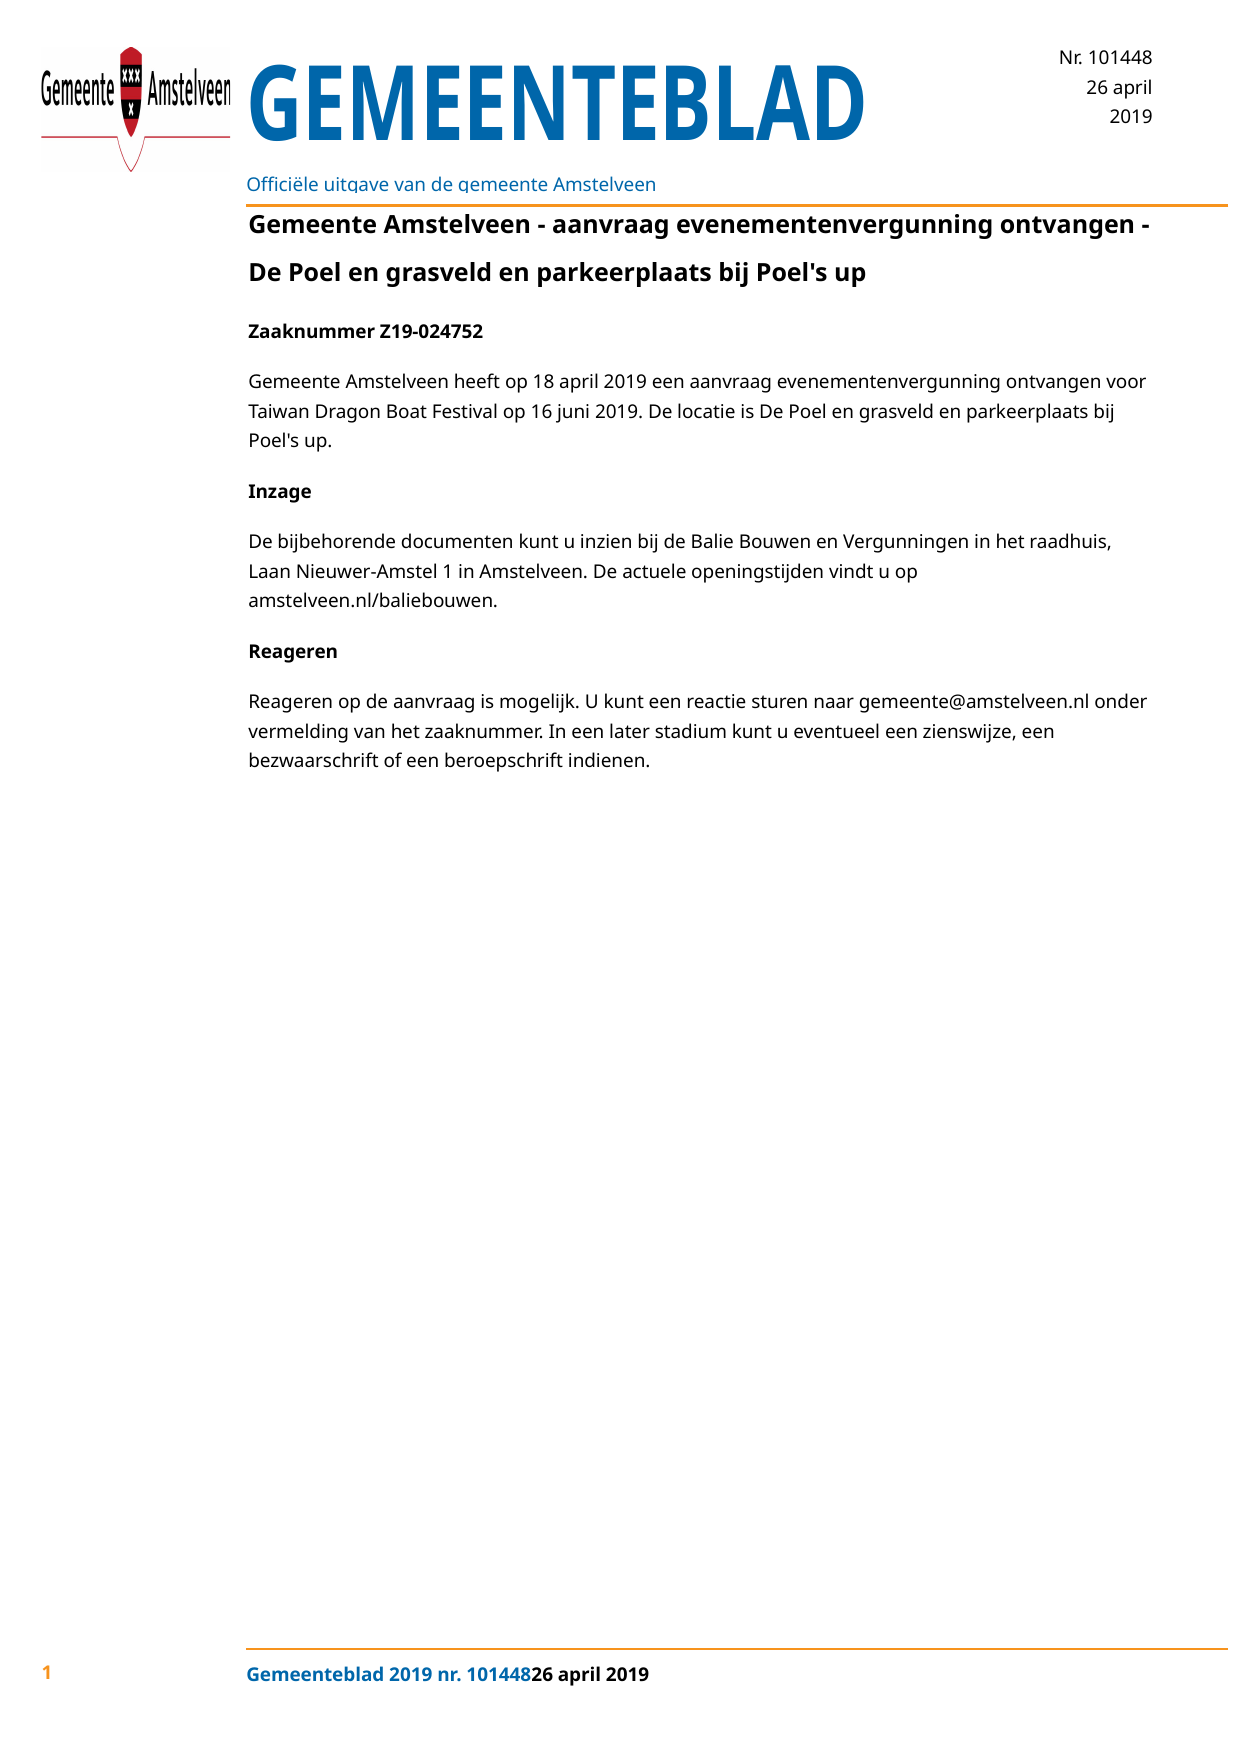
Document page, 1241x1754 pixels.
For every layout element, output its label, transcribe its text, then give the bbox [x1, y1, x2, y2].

text De bijbehorende documenten kunt u inzien bij de Balie Bouwen en Vergunningen in het raadhuis, Laan Nieuwer-Amstel 1 in Amstelveen. De actuele openingstijden vindt u op amstelveen.nl/baliebouwen. [248, 528, 1152, 613]
text Zaaknummer Z19-024752 [248, 318, 1152, 344]
text Reageren [248, 638, 1152, 664]
text Gemeente Amstelveen heeft op 18 april 2019 een aanvraag evenementenvergunning ontvangen voor Taiwan Dragon Boat Festival op 16 juni 2019. De locatie is De Poel en grasveld en parkeerplaats bij Poel's up. [248, 368, 1152, 453]
text Inzage [248, 478, 1152, 504]
picture [41, 47, 231, 172]
text Reageren op de aanvraag is mogelijk. U kunt een reactie sturen naar gemeente@amstelveen.nl onder vermelding van het zaaknummer. In een later stadium kunt u eventueel een zienswijze, een bezwaarschrift of een beroepschrift indienen. [248, 688, 1152, 773]
text Gemeente Amstelveen - aanvraag evenementenvergunning ontvangen - De Poel en grasveld en parkeerplaats bij Poel's up [248, 207, 1152, 288]
